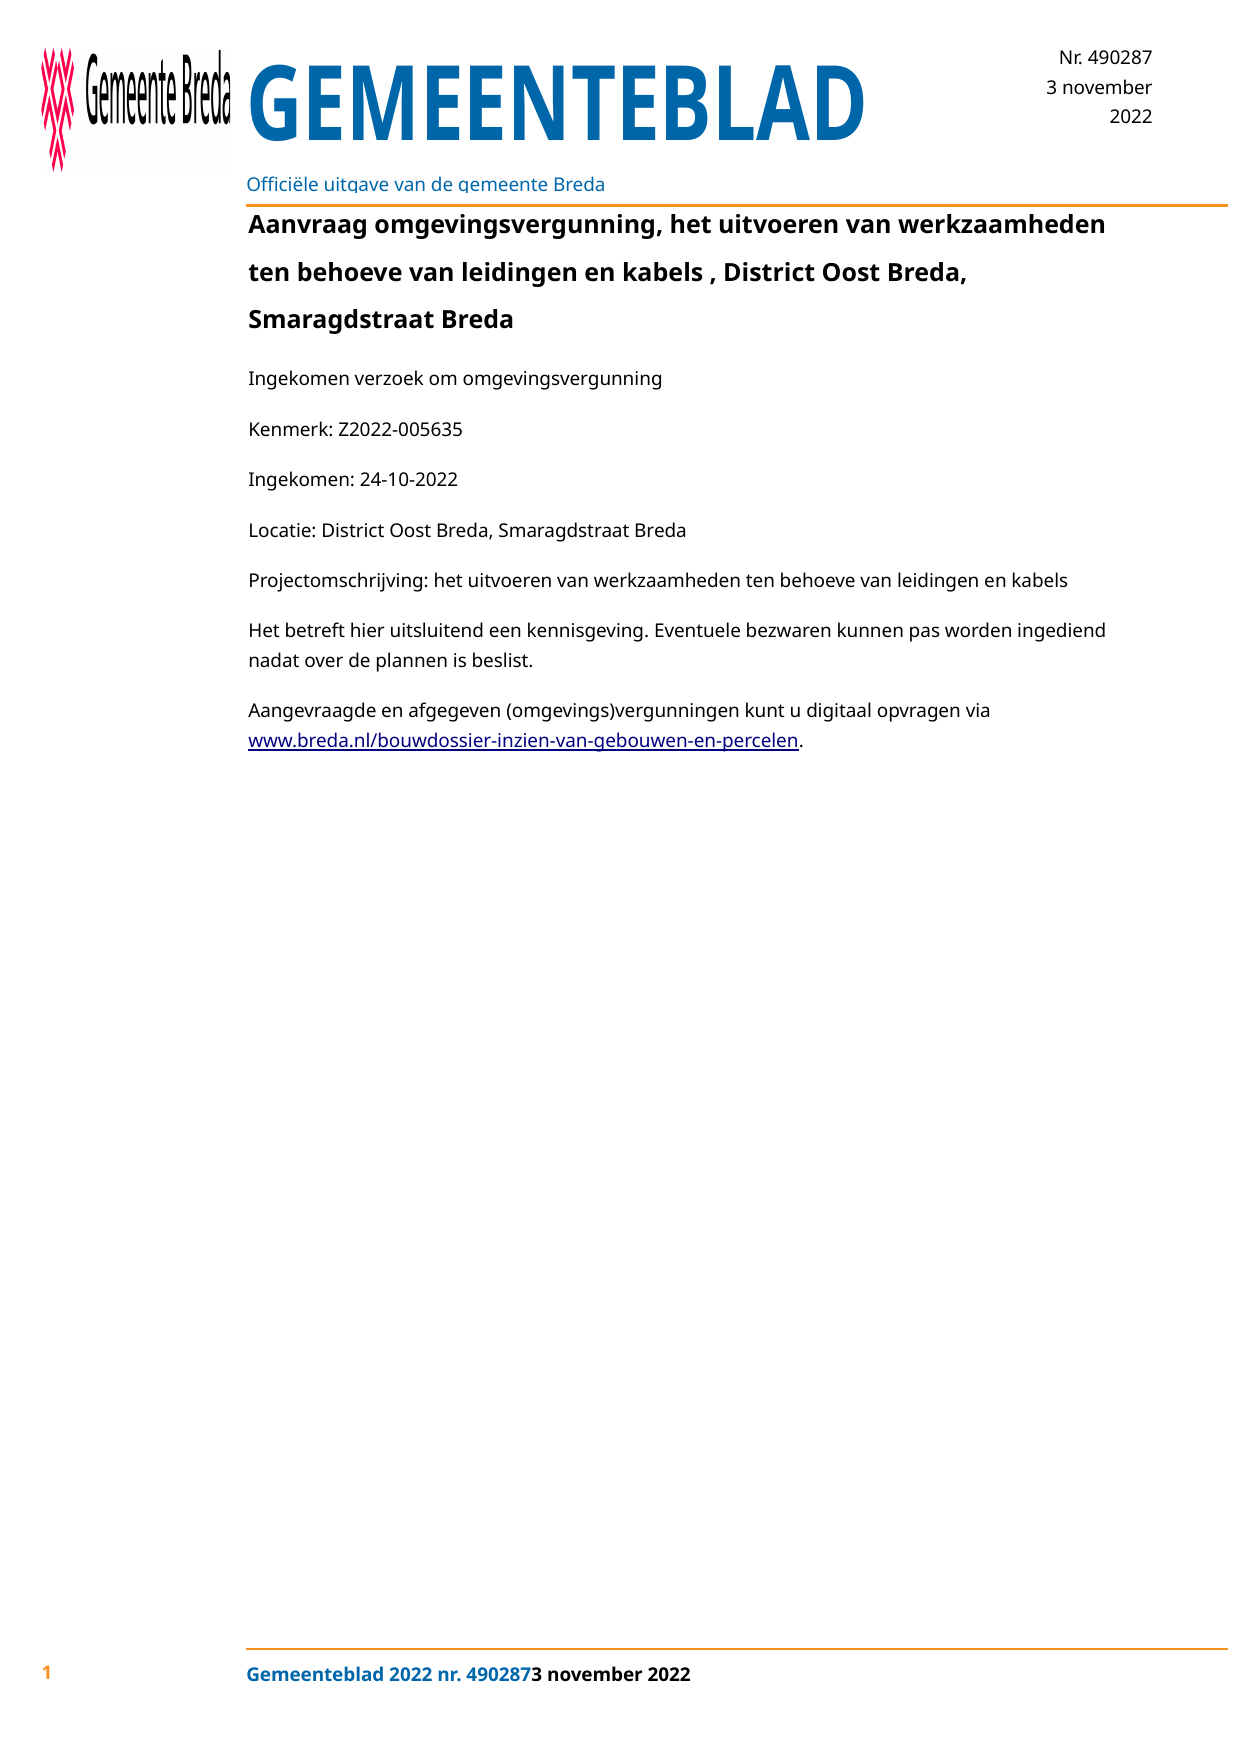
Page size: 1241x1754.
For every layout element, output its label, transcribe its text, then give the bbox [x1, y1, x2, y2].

text Kenmerk: Z2022-005635 [248, 416, 1152, 442]
text Locatie: District Oost Breda, Smaragdstraat Breda [248, 517, 1152, 542]
picture [41, 47, 231, 172]
text Aangevraagde en afgegeven (omgevings)vergunningen kunt u digitaal opvragen via www.breda.nl/bouwdossier-inzien-van-gebouwen-en-percelen. [248, 698, 1152, 753]
text Ingekomen: 24-10-2022 [248, 466, 1152, 492]
text Projectomschrijving: het uitvoeren van werkzaamheden ten behoeve van leidingen en kabels [248, 567, 1152, 593]
text Ingekomen verzoek om omgevingsvergunning [248, 366, 1152, 391]
text Aanvraag omgevingsvergunning, het uitvoeren van werkzaamheden ten behoeve van leidingen en kabels , District Oost Breda, Smaragdstraat Breda [248, 207, 1152, 336]
text Het betreft hier uitsluitend een kennisgeving. Eventuele bezwaren kunnen pas worden ingediend nadat over de plannen is beslist. [248, 618, 1152, 673]
